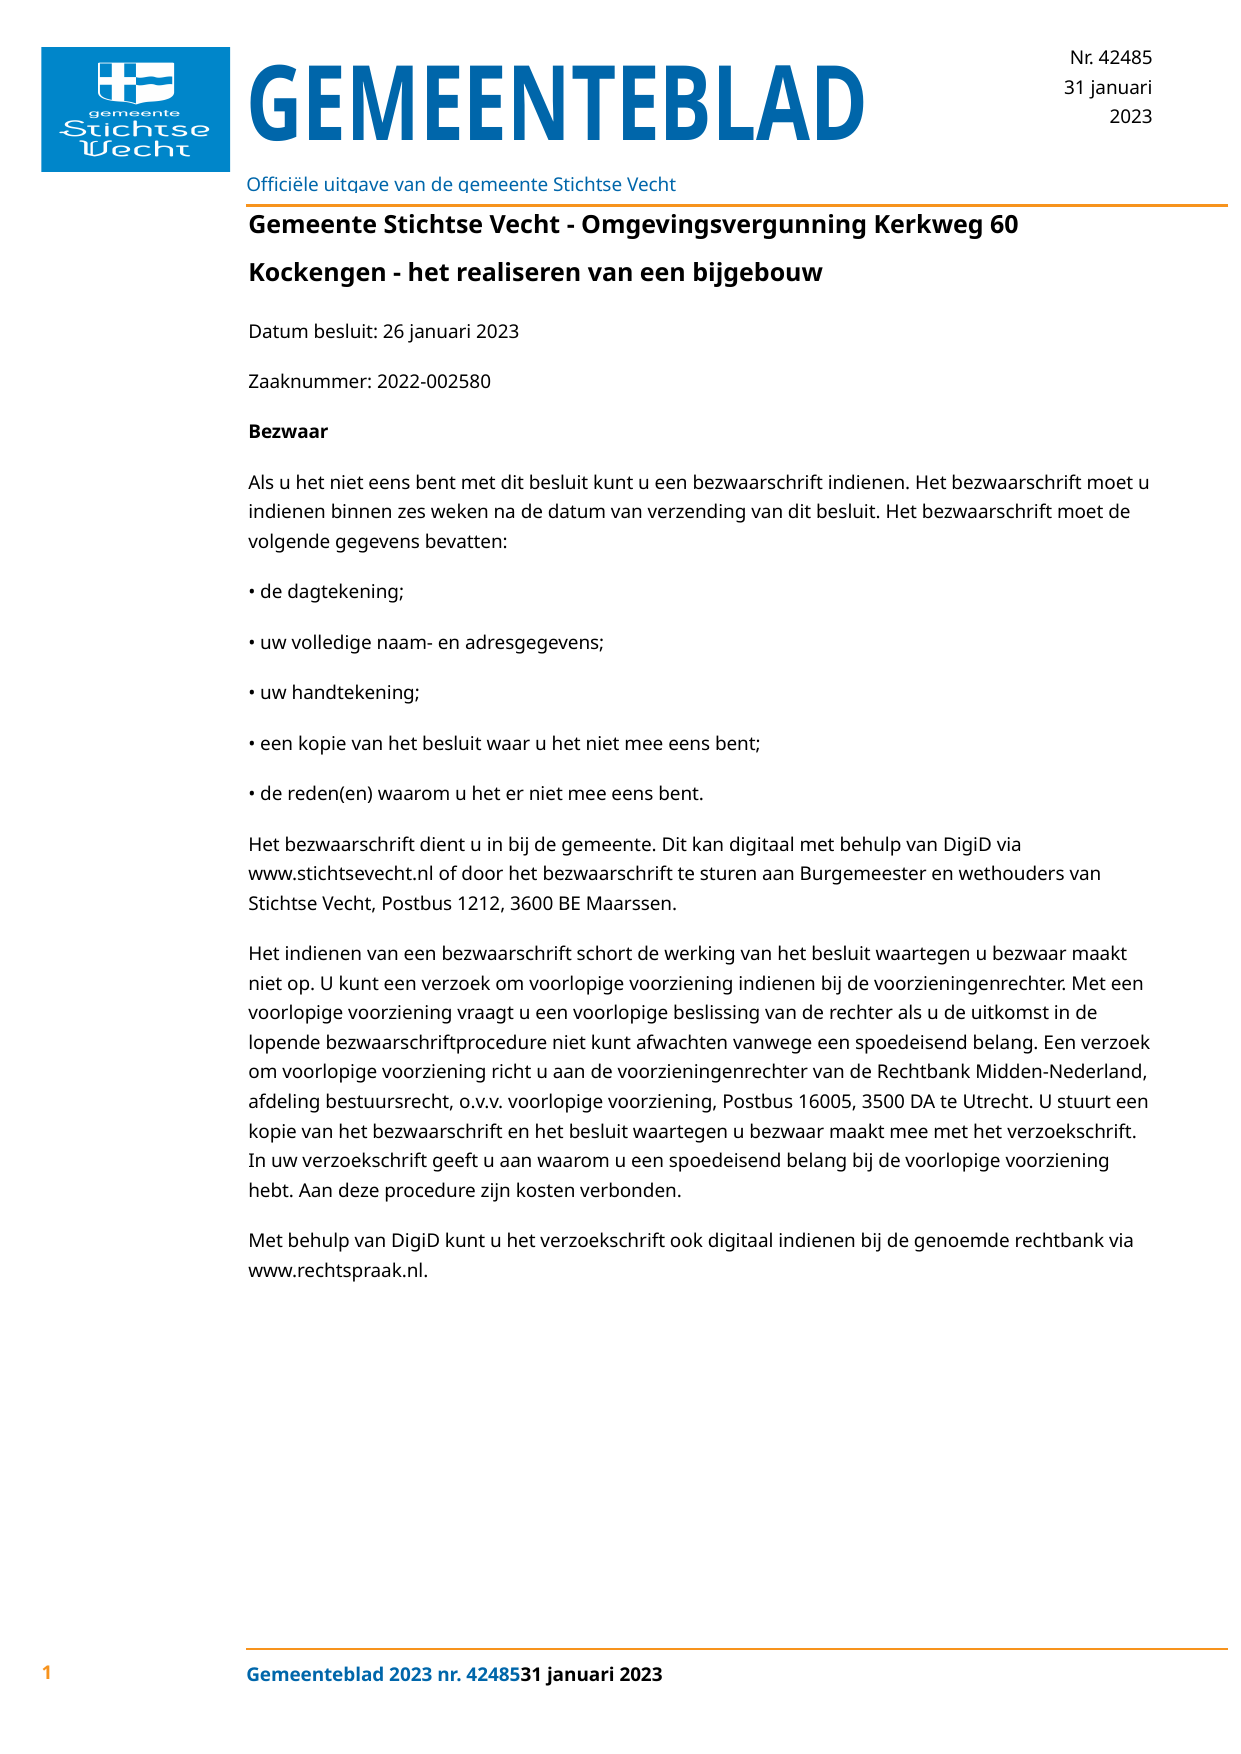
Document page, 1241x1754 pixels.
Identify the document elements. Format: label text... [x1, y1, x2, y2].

text • uw handtekening; [248, 679, 1152, 705]
text • een kopie van het besluit waar u het niet mee eens bent; [248, 730, 1152, 756]
picture [99, 63, 135, 101]
text Datum besluit: 26 januari 2023 [248, 318, 1152, 344]
text Gemeente Stichtse Vecht - Omgevingsvergunning Kerkweg 60 Kockengen - het realiseren van een bijgebouw [248, 207, 1152, 288]
text Als u het niet eens bent met dit besluit kunt u een bezwaarschrift indienen. Het bezwaarschrift moet u indienen binnen zes weken na de datum van verzending van dit besluit. Het bezwaarschrift moet de volgende gegevens bevatten: [248, 469, 1152, 554]
text Het bezwaarschrift dient u in bij de gemeente. Dit kan digitaal met behulp van DigiD via www.stichtsevecht.nl of door het bezwaarschrift te sturen aan Burgemeester en wethouders van Stichtse Vecht, Postbus 1212, 3600 BE Maarssen. [248, 831, 1152, 916]
text Zaaknummer: 2022-002580 [248, 368, 1152, 394]
text Het indienen van een bezwaarschrift schort de werking van het besluit waartegen u bezwaar maakt niet op. U kunt een verzoek om voorlopige voorziening indienen bij de voorzieningenrechter. Met een voorlopige voorziening vraagt u een voorlopige beslissing van de rechter als u de uitkomst in de lopende bezwaarschriftprocedure niet kunt afwachten vanwege een spoedeisend belang. Een verzoek om voorlopige voorziening richt u aan de voorzieningenrechter van de Rechtbank Midden-Nederland, afdeling bestuursrecht, o.v.v. voorlopige voorziening, Postbus 16005, 3500 DA te Utrecht. U stuurt een kopie van het bezwaarschrift en het besluit waartegen u bezwaar maakt mee met het verzoekschrift. In uw verzoekschrift geeft u aan waarom u een spoedeisend belang bij de voorlopige voorziening hebt. Aan deze procedure zijn kosten verbonden. [248, 940, 1152, 1203]
text • de reden(en) waarom u het er niet mee eens bent. [248, 780, 1152, 806]
text Bezwaar [248, 419, 1152, 444]
text • de dagtekening; [248, 579, 1152, 604]
text Met behulp van DigiD kunt u het verzoekschrift ook digitaal indienen bij de genoemde rechtbank via www.rechtspraak.nl. [248, 1227, 1152, 1283]
text • uw volledige naam- en adresgegevens; [248, 629, 1152, 655]
picture [137, 63, 174, 103]
